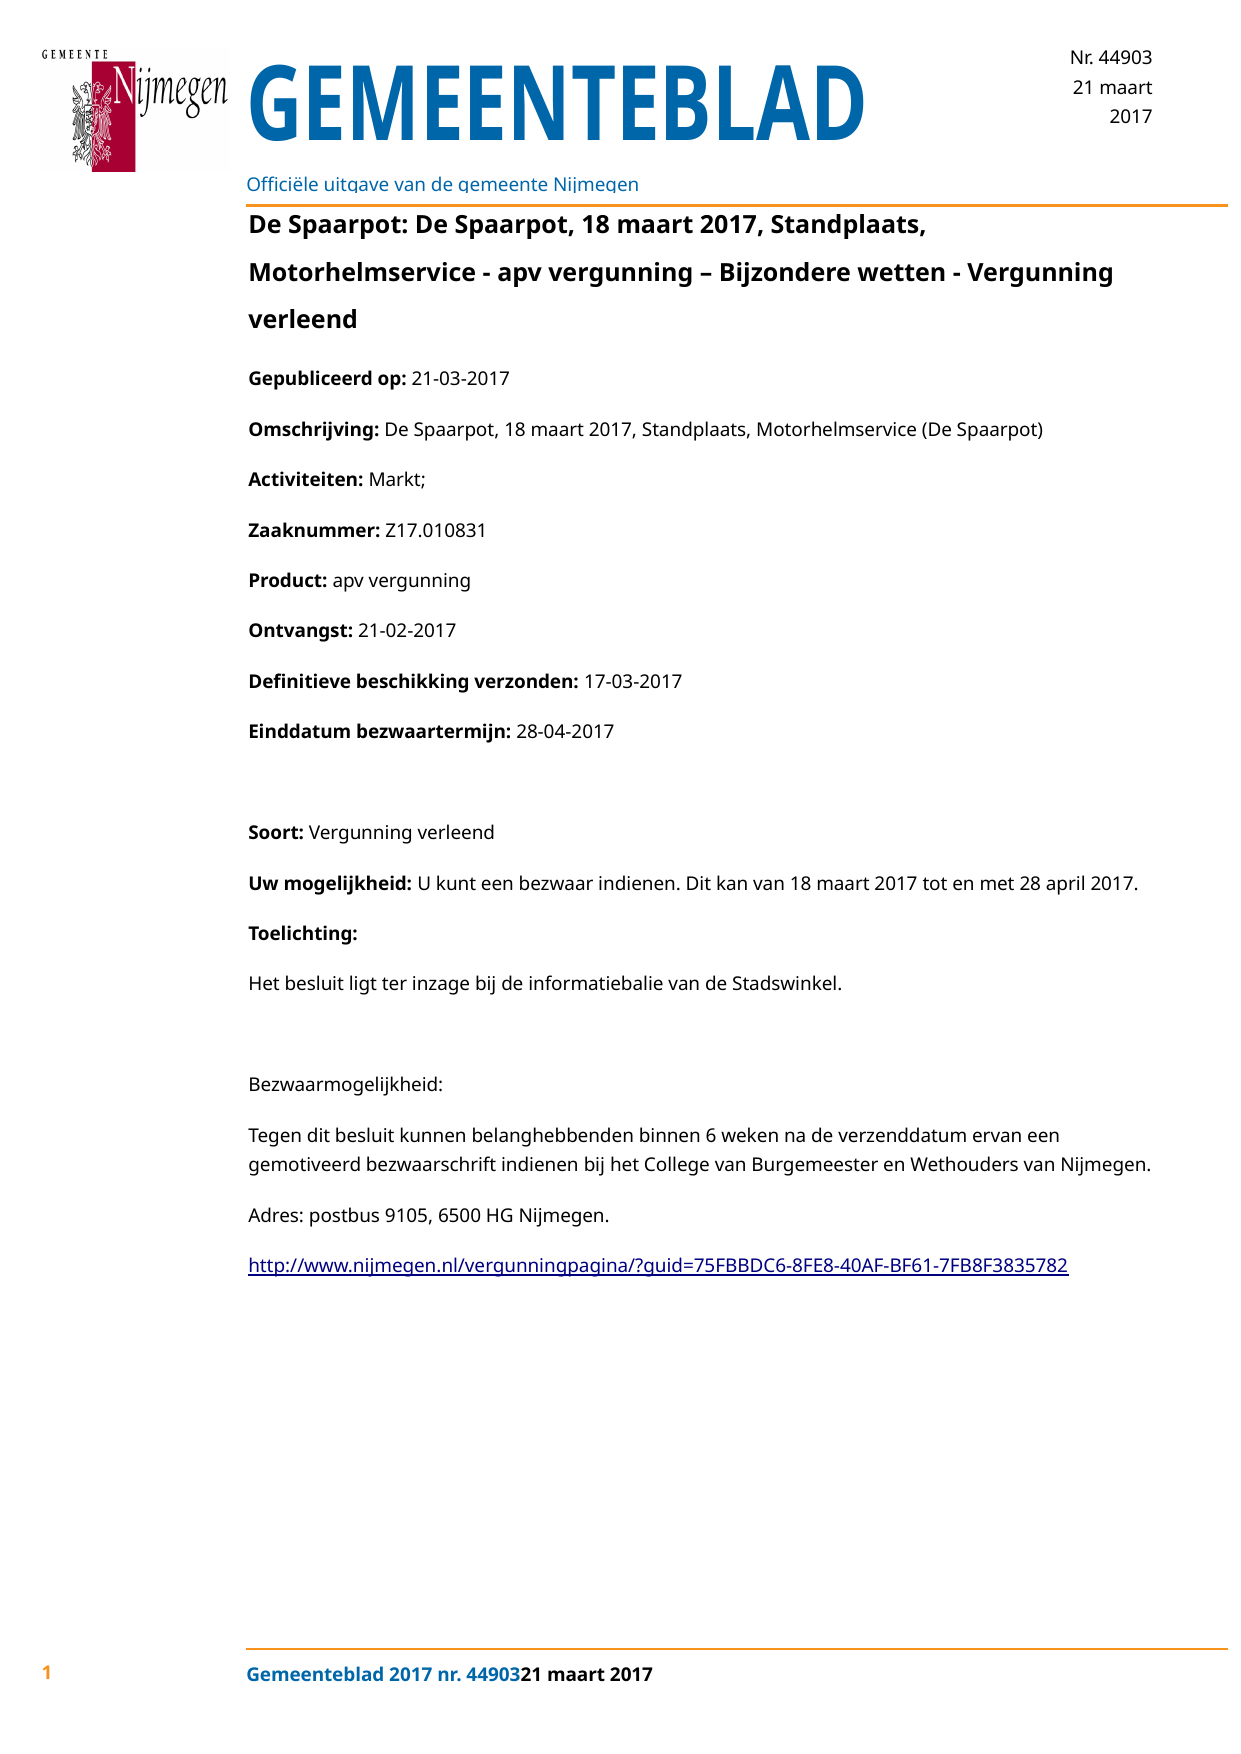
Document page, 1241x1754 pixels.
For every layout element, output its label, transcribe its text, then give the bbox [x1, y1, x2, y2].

text Het besluit ligt ter inzage bij de informatiebalie van de Stadswinkel. [248, 971, 1152, 996]
text Toelichting: [248, 920, 1152, 946]
text Adres: postbus 9105, 6500 HG Nijmegen. [248, 1202, 1152, 1227]
text Tegen dit besluit kunnen belanghebbenden binnen 6 weken na de verzenddatum ervan een gemotiveerd bezwaarschrift indienen bij het College van Burgemeester en Wethouders van Nijmegen. [248, 1122, 1152, 1177]
text Soort: Vergunning verleend [248, 819, 1152, 845]
text Activiteiten: Markt; [248, 466, 1152, 492]
text Omschrijving: De Spaarpot, 18 maart 2017, Standplaats, Motorhelmservice (De Spaarpot) [248, 416, 1152, 442]
text Einddatum bezwaartermijn: 28-04-2017 [248, 718, 1152, 744]
picture [41, 47, 231, 172]
text http://www.nijmegen.nl/vergunningpagina/?guid=75FBBDC6-8FE8-40AF-BF61-7FB8F3835782 [248, 1252, 1152, 1278]
text Ontvangst: 21-02-2017 [248, 618, 1152, 643]
text Uw mogelijkheid: U kunt een bezwaar indienen. Dit kan van 18 maart 2017 tot en met 28 april 2017. [248, 870, 1152, 895]
text Bezwaarmogelijkheid: [248, 1071, 1152, 1097]
text Definitieve beschikking verzonden: 17-03-2017 [248, 668, 1152, 694]
text Zaaknummer: Z17.010831 [248, 517, 1152, 542]
text De Spaarpot: De Spaarpot, 18 maart 2017, Standplaats, Motorhelmservice - apv vergunning – Bijzondere wetten - Vergunning verleend [248, 207, 1152, 336]
text Product: apv vergunning [248, 567, 1152, 593]
text Gepubliceerd op: 21-03-2017 [248, 366, 1152, 391]
